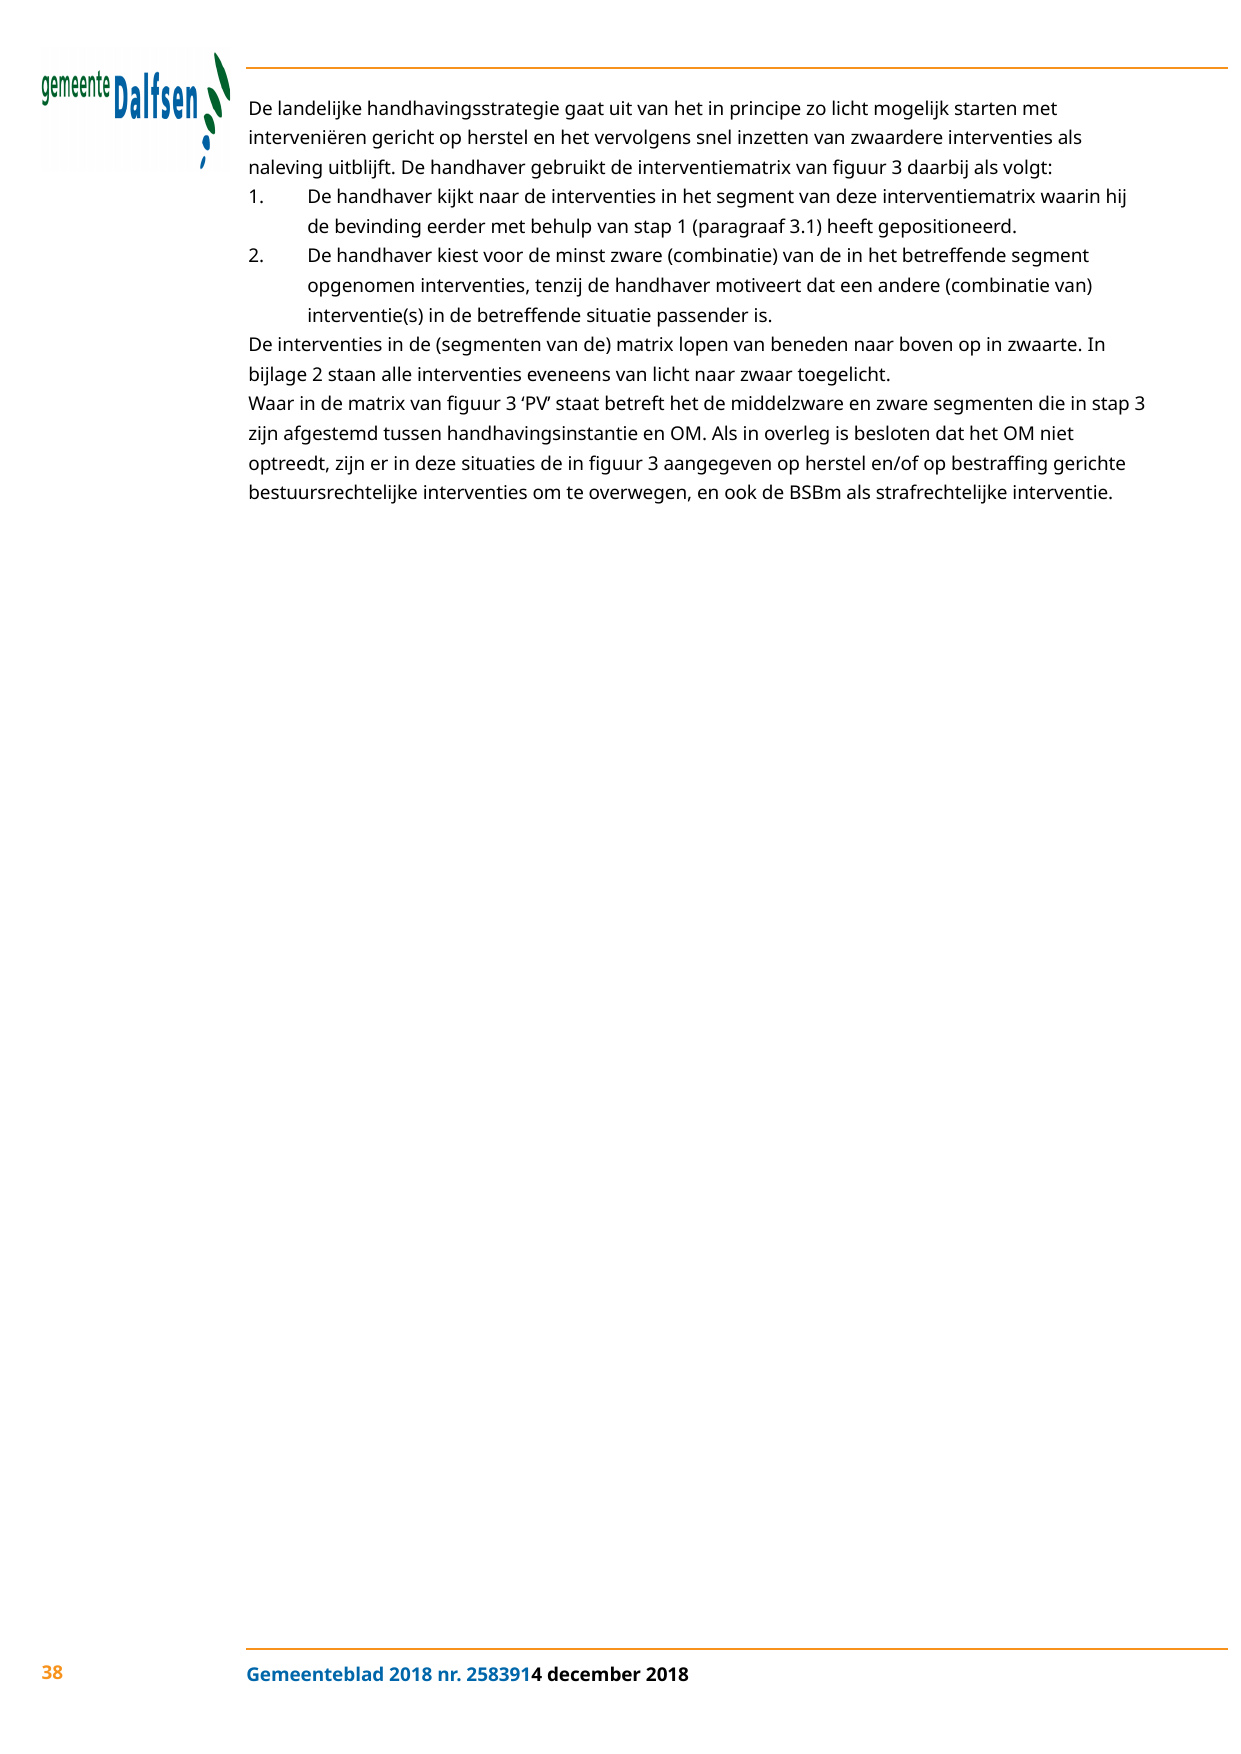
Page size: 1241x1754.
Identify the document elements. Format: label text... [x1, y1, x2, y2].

picture [41, 47, 231, 172]
text De interventies in de (segmenten van de) matrix lopen van beneden naar boven op in zwaarte. In bijlage 2 staan alle interventies eveneens van licht naar zwaar toegelicht. [248, 331, 1152, 387]
text De landelijke handhavingsstrategie gaat uit van het in principe zo licht mogelijk starten met interveniëren gericht op herstel en het vervolgens snel inzetten van zwaardere interventies als naleving uitblijft. De handhaver gebruikt de interventiematrix van figuur 3 daarbij als volgt: [248, 95, 1152, 180]
list De handhaver kiest voor de minst zware (combinatie) van de in het betreffende segment opgenomen interventies, tenzij de handhaver motiveert dat een andere (combinatie van) interventie(s) in de betreffende situatie passender is. [248, 243, 1152, 328]
list De handhaver kijkt naar de interventies in het segment van deze interventiematrix waarin hij de bevinding eerder met behulp van stap 1 (paragraaf 3.1) heeft gepositioneerd. [248, 183, 1152, 239]
text Waar in de matrix van figuur 3 ‘PV’ staat betreft het de middelzware en zware segmenten die in stap 3 zijn afgestemd tussen handhavingsinstantie en OM. Als in overleg is besloten dat het OM niet optreedt, zijn er in deze situaties de in figuur 3 aangegeven op herstel en/of op bestraffing gerichte bestuursrechtelijke interventies om te overwegen, en ook de BSBm als strafrechtelijke interventie. [248, 391, 1152, 505]
